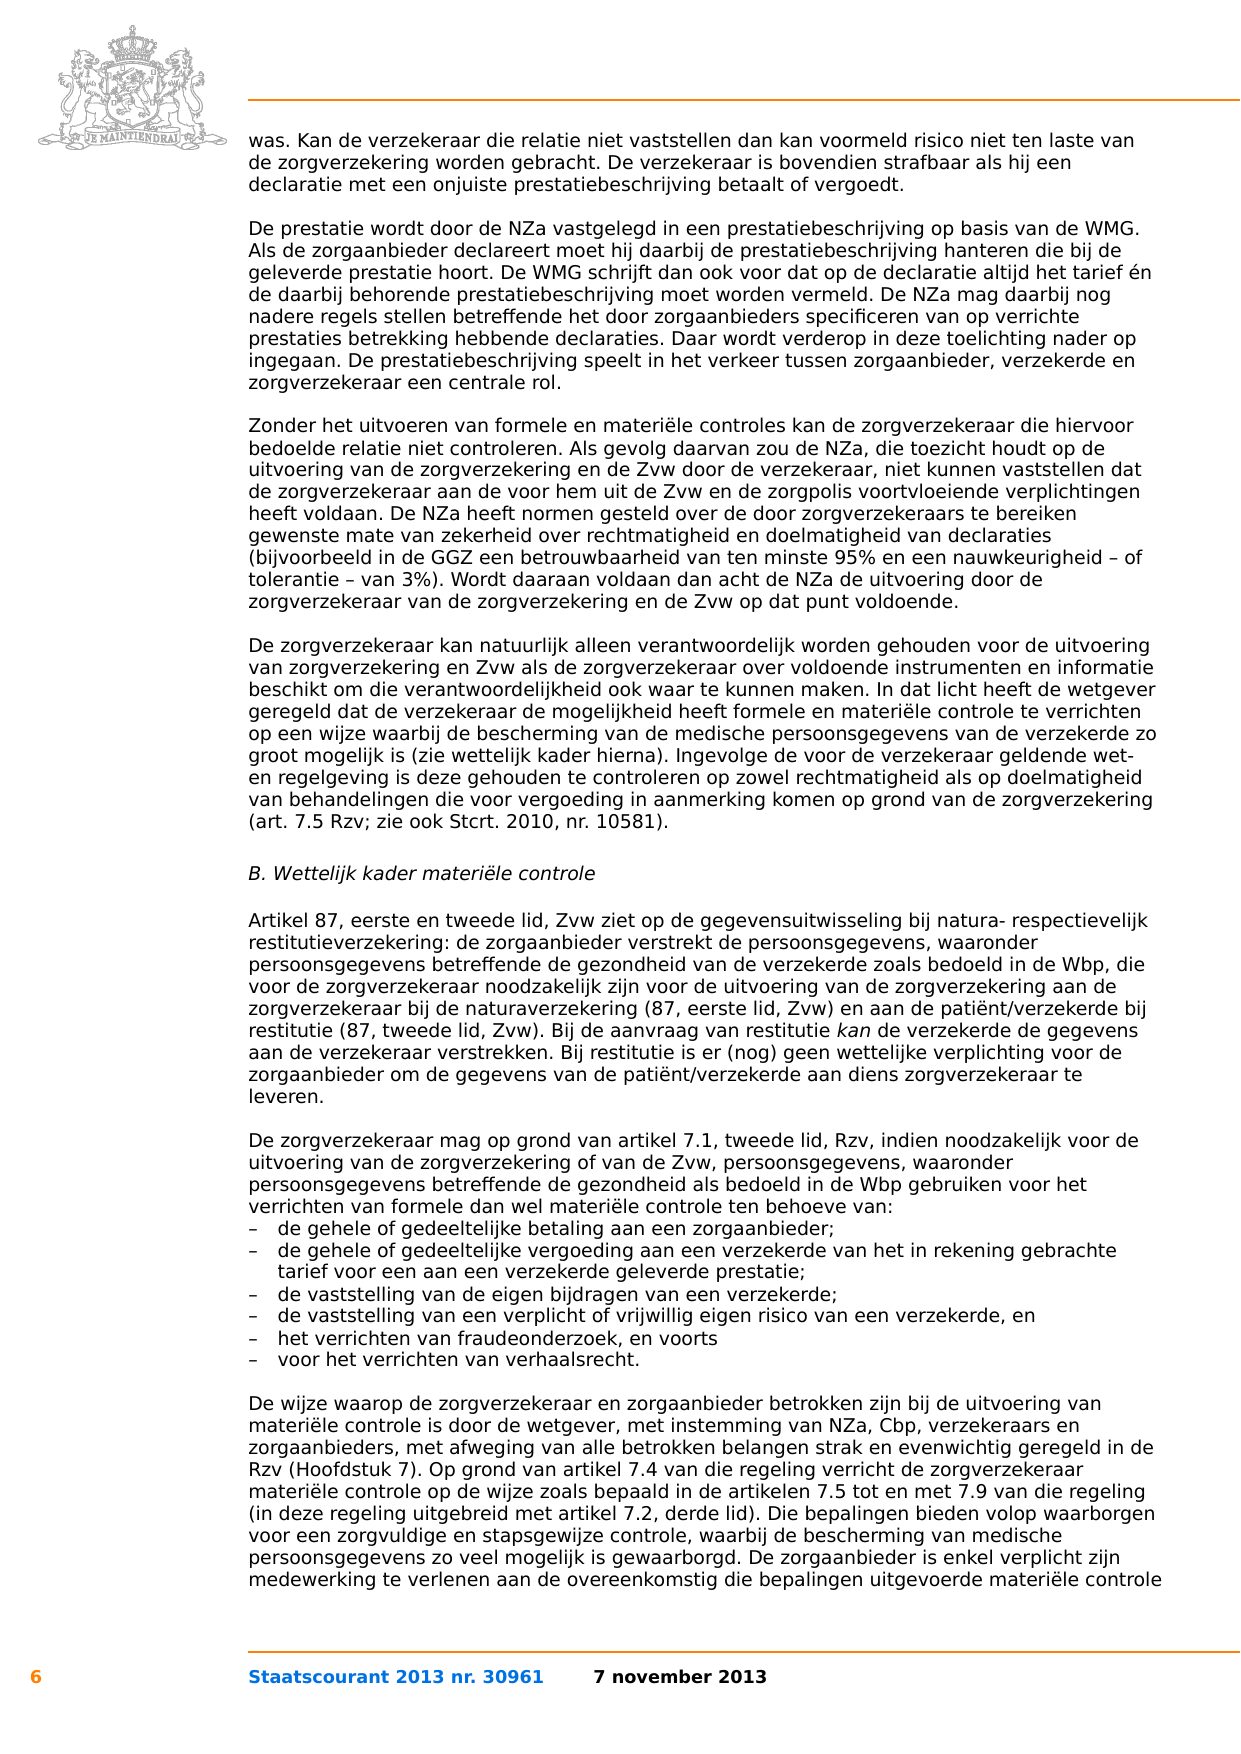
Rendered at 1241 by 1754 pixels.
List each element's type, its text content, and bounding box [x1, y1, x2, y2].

text Artikel 87, eerste en tweede lid, Zvw ziet op de gegevensuitwisseling bij natura- respectievelijk restitutieverzekering: de zorgaanbieder verstrekt de persoonsgegevens, waaronder persoonsgegevens betreffende de gezondheid van de verzekerde zoals bedoeld in de Wbp, die voor de zorgverzekeraar noodzakelijk zijn voor de uitvoering van de zorgverzekering aan de zorgverzekeraar bij de naturaverzekering (87, eerste lid, Zvw) en aan de patiënt/verzekerde bij restitutie (87, tweede lid, Zvw). Bij de aanvraag van restitutie kan de verzekerde de gegevens aan de verzekeraar verstrekken. Bij restitutie is er (nog) geen wettelijke verplichting voor de zorgaanbieder om de gegevens van de patiënt/verzekerde aan diens zorgverzekeraar te leveren. [248, 910, 1163, 1108]
text was. Kan de verzekeraar die relatie niet vaststellen dan kan voormeld risico niet ten laste van de zorgverzekering worden gebracht. De verzekeraar is bovendien strafbaar als hij een declaratie met een onjuiste prestatiebeschrijving betaalt of vergoedt. [248, 130, 1163, 196]
subtitle B. Wettelijk kader materiële controle [248, 863, 1163, 885]
picture [38, 25, 227, 150]
text Zonder het uitvoeren van formele en materiële controles kan de zorgverzekeraar die hiervoor bedoelde relatie niet controleren. Als gevolg daarvan zou de NZa, die toezicht houdt op de uitvoering van de zorgverzekering en de Zvw door de verzekeraar, niet kunnen vaststellen dat de zorgverzekeraar aan de voor hem uit de Zvw en de zorgpolis voortvloeiende verplichtingen heeft voldaan. De NZa heeft normen gesteld over de door zorgverzekeraars te bereiken gewenste mate van zekerheid over rechtmatigheid en doelmatigheid van declaraties (bijvoorbeeld in de GGZ een betrouwbaarheid van ten minste 95% en een nauwkeurigheid – of tolerantie – van 3%). Wordt daaraan voldaan dan acht de NZa de uitvoering door de zorgverzekeraar van de zorgverzekering en de Zvw op dat punt voldoende. [248, 415, 1163, 613]
text – de vaststelling van de eigen bijdragen van een verzekerde; [248, 1283, 1163, 1305]
text De zorgverzekeraar kan natuurlijk alleen verantwoordelijk worden gehouden voor de uitvoering van zorgverzekering en Zvw als de zorgverzekeraar over voldoende instrumenten en informatie beschikt om die verantwoordelijkheid ook waar te kunnen maken. In dat licht heeft de wetgever geregeld dat de verzekeraar de mogelijkheid heeft formele en materiële controle te verrichten op een wijze waarbij de bescherming van de medische persoonsgegevens van de verzekerde zo groot mogelijk is (zie wettelijk kader hierna). Ingevolge de voor de verzekeraar geldende wet- en regelgeving is deze gehouden te controleren op zowel rechtmatigheid als op doelmatigheid van behandelingen die voor vergoeding in aanmerking komen op grond van de zorgverzekering (art. 7.5 Rzv; zie ook Stcrt. 2010, nr. 10581). [248, 635, 1163, 833]
text – het verrichten van fraudeonderzoek, en voorts [248, 1327, 1163, 1349]
text De wijze waarop de zorgverzekeraar en zorgaanbieder betrokken zijn bij de uitvoering van materiële controle is door de wetgever, met instemming van NZa, Cbp, verzekeraars en zorgaanbieders, met afweging van alle betrokken belangen strak en evenwichtig geregeld in de Rzv (Hoofdstuk 7). Op grond van artikel 7.4 van die regeling verricht de zorgverzekeraar materiële controle op de wijze zoals bepaald in de artikelen 7.5 tot en met 7.9 van die regeling (in deze regeling uitgebreid met artikel 7.2, derde lid). Die bepalingen bieden volop waarborgen voor een zorgvuldige en stapsgewijze controle, waarbij de bescherming van medische persoonsgegevens zo veel mogelijk is gewaarborgd. De zorgaanbieder is enkel verplicht zijn medewerking te verlenen aan de overeenkomstig die bepalingen uitgevoerde materiële controle [248, 1393, 1163, 1591]
text De prestatie wordt door de NZa vastgelegd in een prestatiebeschrijving op basis van de WMG. Als de zorgaanbieder declareert moet hij daarbij de prestatiebeschrijving hanteren die bij de geleverde prestatie hoort. De WMG schrijft dan ook voor dat op de declaratie altijd het tarief én de daarbij behorende prestatiebeschrijving moet worden vermeld. De NZa mag daarbij nog nadere regels stellen betreffende het door zorgaanbieders specificeren van op verrichte prestaties betrekking hebbende declaraties. Daar wordt verderop in deze toelichting nader op ingegaan. De prestatiebeschrijving speelt in het verkeer tussen zorgaanbieder, verzekerde en zorgverzekeraar een centrale rol. [248, 218, 1163, 393]
text – de gehele of gedeeltelijke vergoeding aan een verzekerde van het in rekening gebrachte tarief voor een aan een verzekerde geleverde prestatie; [248, 1239, 1163, 1283]
text – de gehele of gedeeltelijke betaling aan een zorgaanbieder; [248, 1217, 1163, 1239]
text – voor het verrichten van verhaalsrecht. [248, 1349, 1163, 1371]
text – de vaststelling van een verplicht of vrijwillig eigen risico van een verzekerde, en [248, 1305, 1163, 1327]
text De zorgverzekeraar mag op grond van artikel 7.1, tweede lid, Rzv, indien noodzakelijk voor de uitvoering van de zorgverzekering of van de Zvw, persoonsgegevens, waaronder persoonsgegevens betreffende de gezondheid als bedoeld in de Wbp gebruiken voor het verrichten van formele dan wel materiële controle ten behoeve van: [248, 1129, 1163, 1217]
